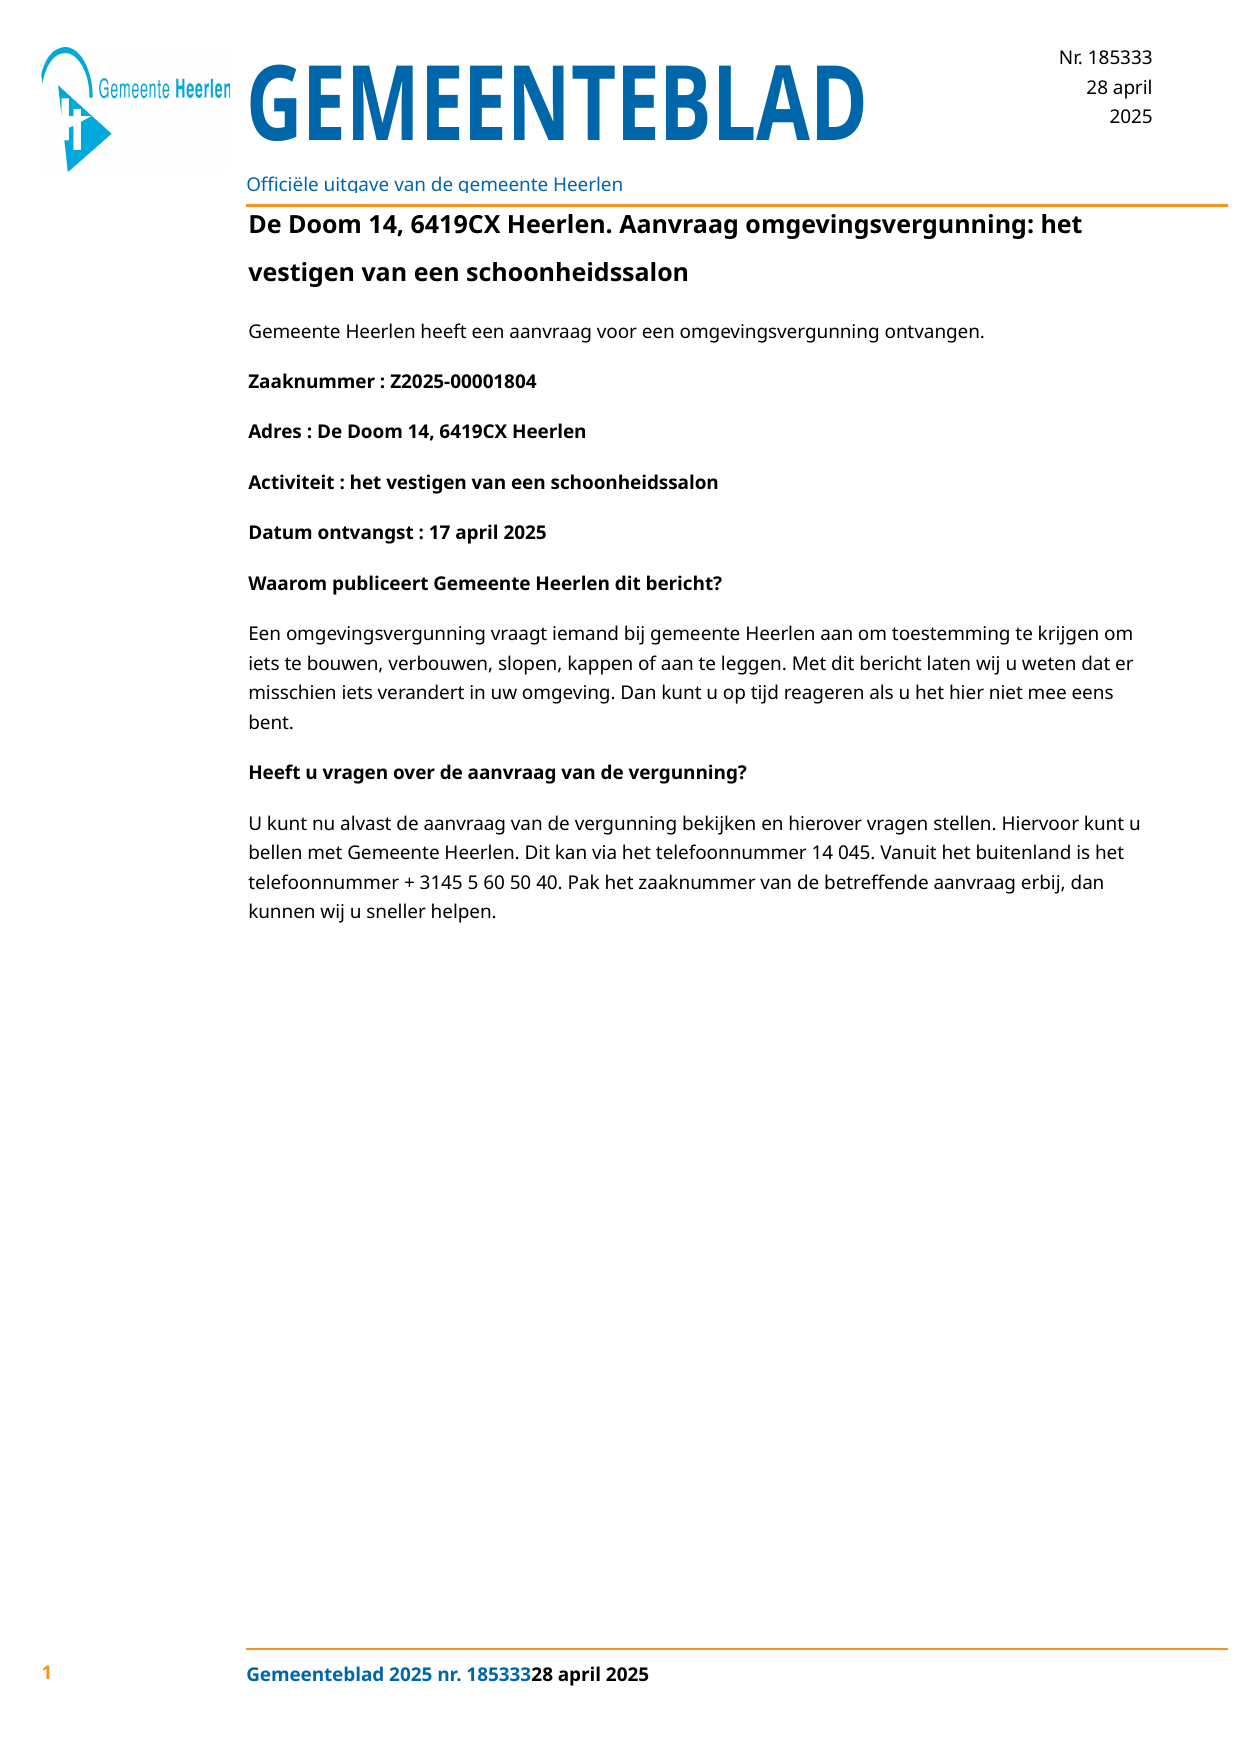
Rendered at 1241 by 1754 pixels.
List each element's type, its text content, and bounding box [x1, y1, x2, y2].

text U kunt nu alvast de aanvraag van de vergunning bekijken en hierover vragen stellen. Hiervoor kunt u bellen met Gemeente Heerlen. Dit kan via het telefoonnummer 14 045. Vanuit het buitenland is het telefoonnummer + 3145 5 60 50 40. Pak het zaaknummer van de betreffende aanvraag erbij, dan kunnen wij u sneller helpen. [248, 810, 1152, 924]
text Zaaknummer : Z2025-00001804 [248, 368, 1152, 394]
picture [41, 47, 231, 172]
text Waarom publiceert Gemeente Heerlen dit bericht? [248, 570, 1152, 596]
text Adres : De Doom 14, 6419CX Heerlen [248, 419, 1152, 444]
text Datum ontvangst : 17 april 2025 [248, 519, 1152, 545]
text Activiteit : het vestigen van een schoonheidssalon [248, 469, 1152, 495]
text De Doom 14, 6419CX Heerlen. Aanvraag omgevingsvergunning: het vestigen van een schoonheidssalon [248, 207, 1152, 288]
picture [41, 47, 59, 70]
text Een omgevingsvergunning vraagt iemand bij gemeente Heerlen aan om toestemming te krijgen om iets te bouwen, verbouwen, slopen, kappen of aan te leggen. Met dit bericht laten wij u weten dat er misschien iets verandert in uw omgeving. Dan kunt u op tijd reageren als u het hier niet mee eens bent. [248, 620, 1152, 735]
text Heeft u vragen over de aanvraag van de vergunning? [248, 759, 1152, 785]
text Gemeente Heerlen heeft een aanvraag voor een omgevingsvergunning ontvangen. [248, 318, 1152, 344]
